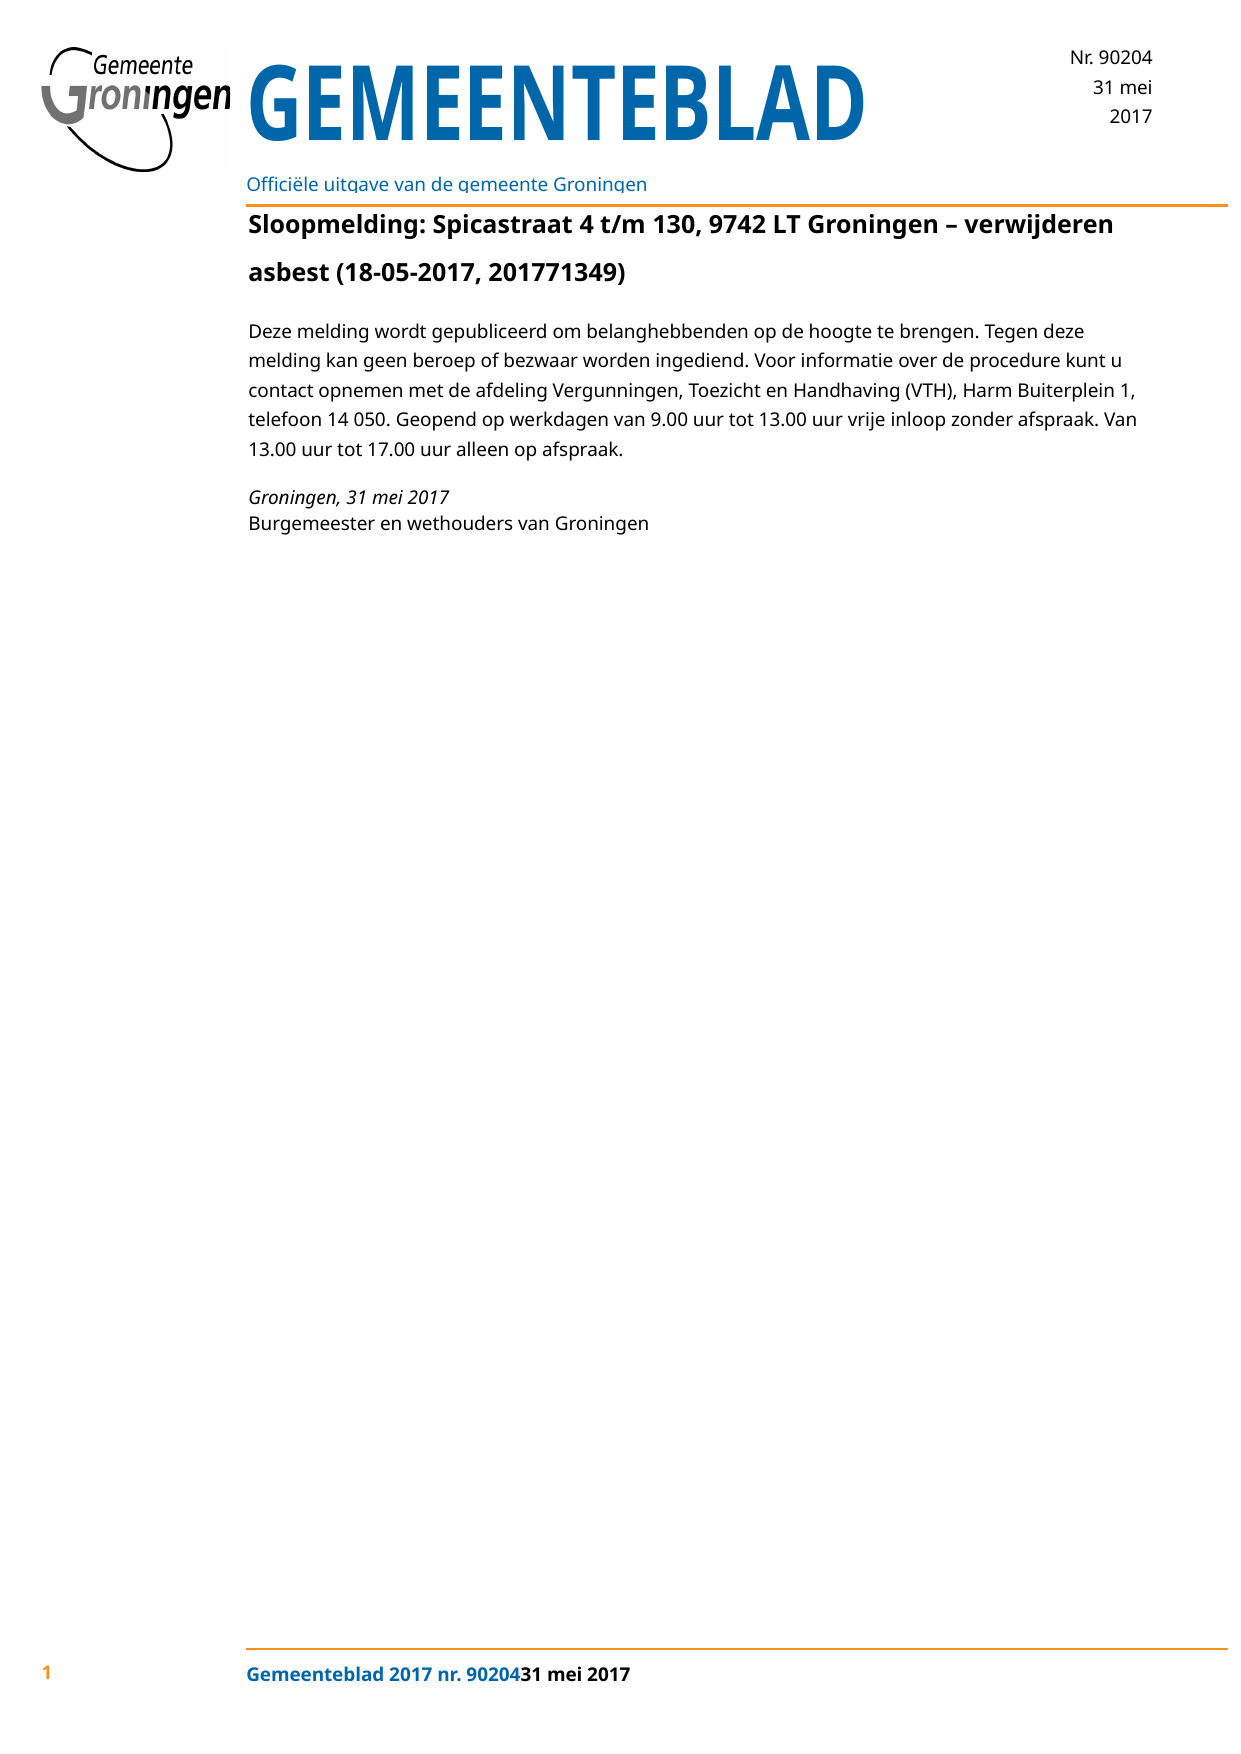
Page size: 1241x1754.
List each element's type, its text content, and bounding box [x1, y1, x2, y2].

picture [41, 47, 231, 172]
text Burgemeester en wethouders van Groningen [248, 510, 1152, 536]
text Deze melding wordt gepubliceerd om belanghebbenden op de hoogte te brengen. Tegen deze melding kan geen beroep of bezwaar worden ingediend. Voor informatie over de procedure kunt u contact opnemen met de afdeling Vergunningen, Toezicht en Handhaving (VTH), Harm Buiterplein 1, telefoon 14 050. Geopend op werkdagen van 9.00 uur tot 13.00 uur vrije inloop zonder afspraak. Van 13.00 uur tot 17.00 uur alleen op afspraak. [248, 318, 1152, 462]
text Groningen, 31 mei 2017 [248, 484, 1152, 510]
text Sloopmelding: Spicastraat 4 t/m 130, 9742 LT Groningen – verwijderen asbest (18-05-2017, 201771349) [248, 207, 1152, 288]
